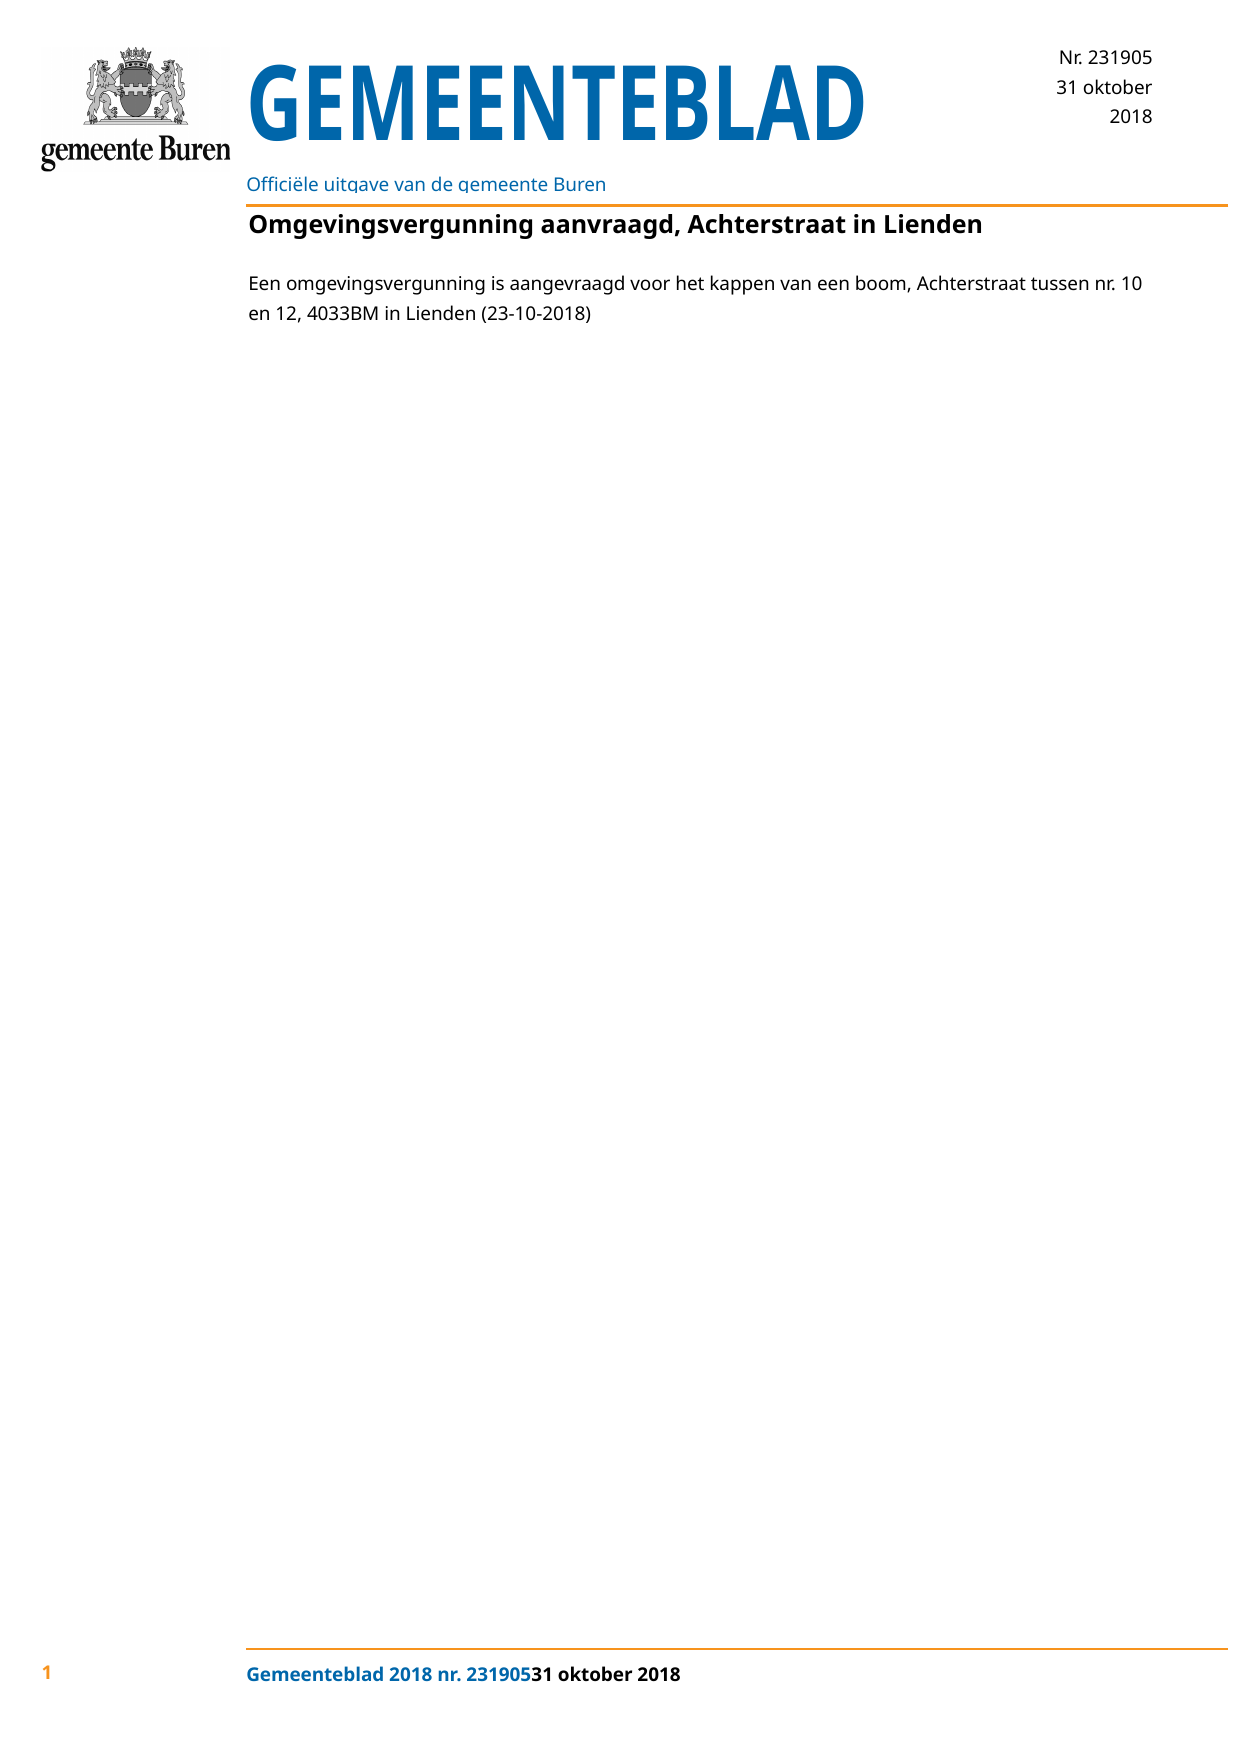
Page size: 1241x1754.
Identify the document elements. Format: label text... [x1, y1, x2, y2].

text Omgevingsvergunning aanvraagd, Achterstraat in Lienden [248, 207, 1152, 241]
text Een omgevingsvergunning is aangevraagd voor het kappen van een boom, Achterstraat tussen nr. 10 en 12, 4033BM in Lienden (23-10-2018) [248, 270, 1152, 326]
picture [41, 47, 231, 172]
